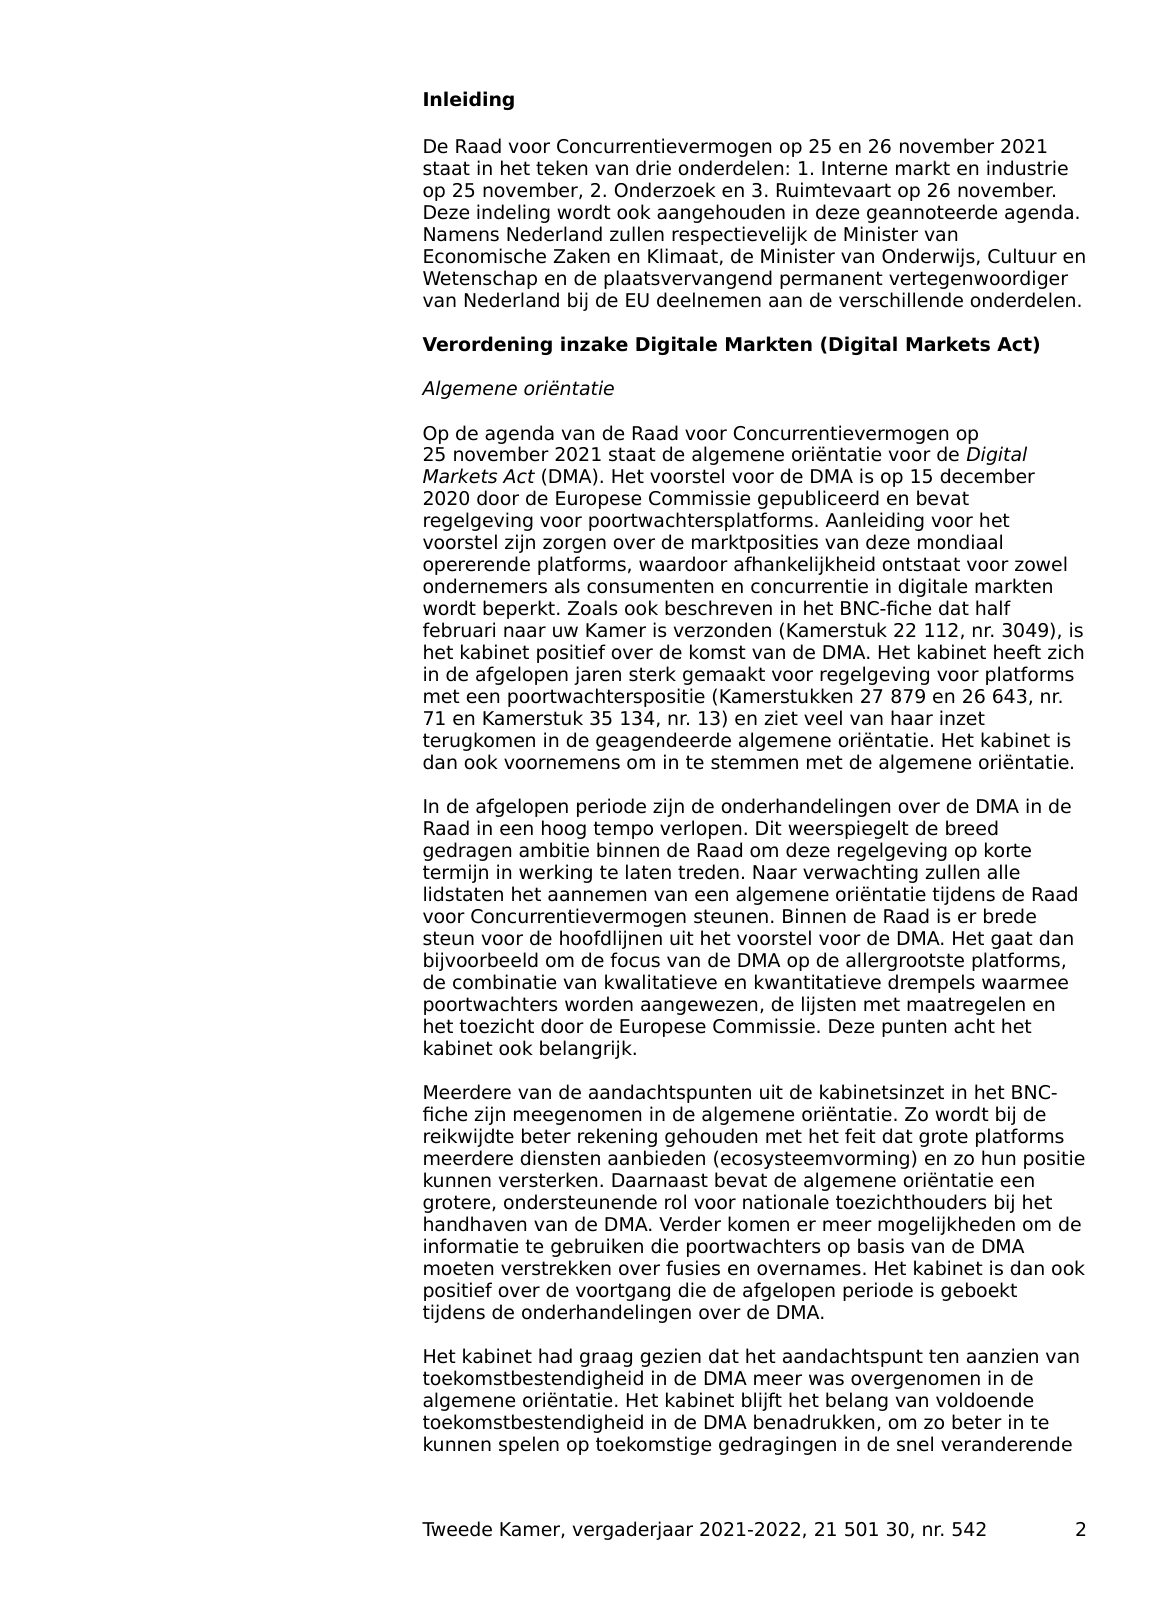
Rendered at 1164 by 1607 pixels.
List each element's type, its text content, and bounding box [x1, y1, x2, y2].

subtitle Inleiding [422, 89, 1087, 111]
text Het kabinet had graag gezien dat het aandachtspunt ten aanzien van toekomstbestendigheid in de DMA meer was overgenomen in de algemene oriëntatie. Het kabinet blijft het belang van voldoende toekomstbestendigheid in de DMA benadrukken, om zo beter in te kunnen spelen op toekomstige gedragingen in de snel veranderende [422, 1346, 1087, 1456]
subtitle Verordening inzake Digitale Markten (Digital Markets Act) [422, 334, 1087, 356]
text Op de agenda van de Raad voor Concurrentievermogen op 25 november 2021 staat de algemene oriëntatie voor de Digital Markets Act (DMA). Het voorstel voor de DMA is op 15 december 2020 door de Europese Commissie gepubliceerd en bevat regelgeving voor poortwachtersplatforms. Aanleiding voor het voorstel zijn zorgen over de marktposities van deze mondiaal opererende platforms, waardoor afhankelijkheid ontstaat voor zowel ondernemers als consumenten en concurrentie in digitale markten wordt beperkt. Zoals ook beschreven in het BNC-fiche dat half februari naar uw Kamer is verzonden (Kamerstuk 22 112, nr. 3049), is het kabinet positief over de komst van de DMA. Het kabinet heeft zich in de afgelopen jaren sterk gemaakt voor regelgeving voor platforms met een poortwachterspositie (Kamerstukken 27 879 en 26 643, nr. 71 en Kamerstuk 35 134, nr. 13) en ziet veel van haar inzet terugkomen in de geagendeerde algemene oriëntatie. Het kabinet is dan ook voornemens om in te stemmen met de algemene oriëntatie. [422, 422, 1087, 774]
text De Raad voor Concurrentievermogen op 25 en 26 november 2021 staat in het teken van drie onderdelen: 1. Interne markt en industrie op 25 november, 2. Onderzoek en 3. Ruimtevaart op 26 november. Deze indeling wordt ook aangehouden in deze geannoteerde agenda. Namens Nederland zullen respectievelijk de Minister van Economische Zaken en Klimaat, de Minister van Onderwijs, Cultuur en Wetenschap en de plaatsvervangend permanent vertegenwoordiger van Nederland bij de EU deelnemen aan de verschillende onderdelen. [422, 136, 1087, 312]
text In de afgelopen periode zijn de onderhandelingen over de DMA in de Raad in een hoog tempo verlopen. Dit weerspiegelt de breed gedragen ambitie binnen de Raad om deze regelgeving op korte termijn in werking te laten treden. Naar verwachting zullen alle lidstaten het aannemen van een algemene oriëntatie tijdens de Raad voor Concurrentievermogen steunen. Binnen de Raad is er brede steun voor de hoofdlijnen uit het voorstel voor de DMA. Het gaat dan bijvoorbeeld om de focus van de DMA op de allergrootste platforms, de combinatie van kwalitatieve en kwantitatieve drempels waarmee poortwachters worden aangewezen, de lijsten met maatregelen en het toezicht door de Europese Commissie. Deze punten acht het kabinet ook belangrijk. [422, 796, 1087, 1060]
subtitle Algemene oriëntatie [422, 378, 1087, 400]
text Meerdere van de aandachtspunten uit de kabinetsinzet in het BNC-fiche zijn meegenomen in de algemene oriëntatie. Zo wordt bij de reikwijdte beter rekening gehouden met het feit dat grote platforms meerdere diensten aanbieden (ecosysteemvorming) en zo hun positie kunnen versterken. Daarnaast bevat de algemene oriëntatie een grotere, ondersteunende rol voor nationale toezichthouders bij het handhaven van de DMA. Verder komen er meer mogelijkheden om de informatie te gebruiken die poortwachters op basis van de DMA moeten verstrekken over fusies en overnames. Het kabinet is dan ook positief over de voortgang die de afgelopen periode is geboekt tijdens de onderhandelingen over de DMA. [422, 1082, 1087, 1324]
